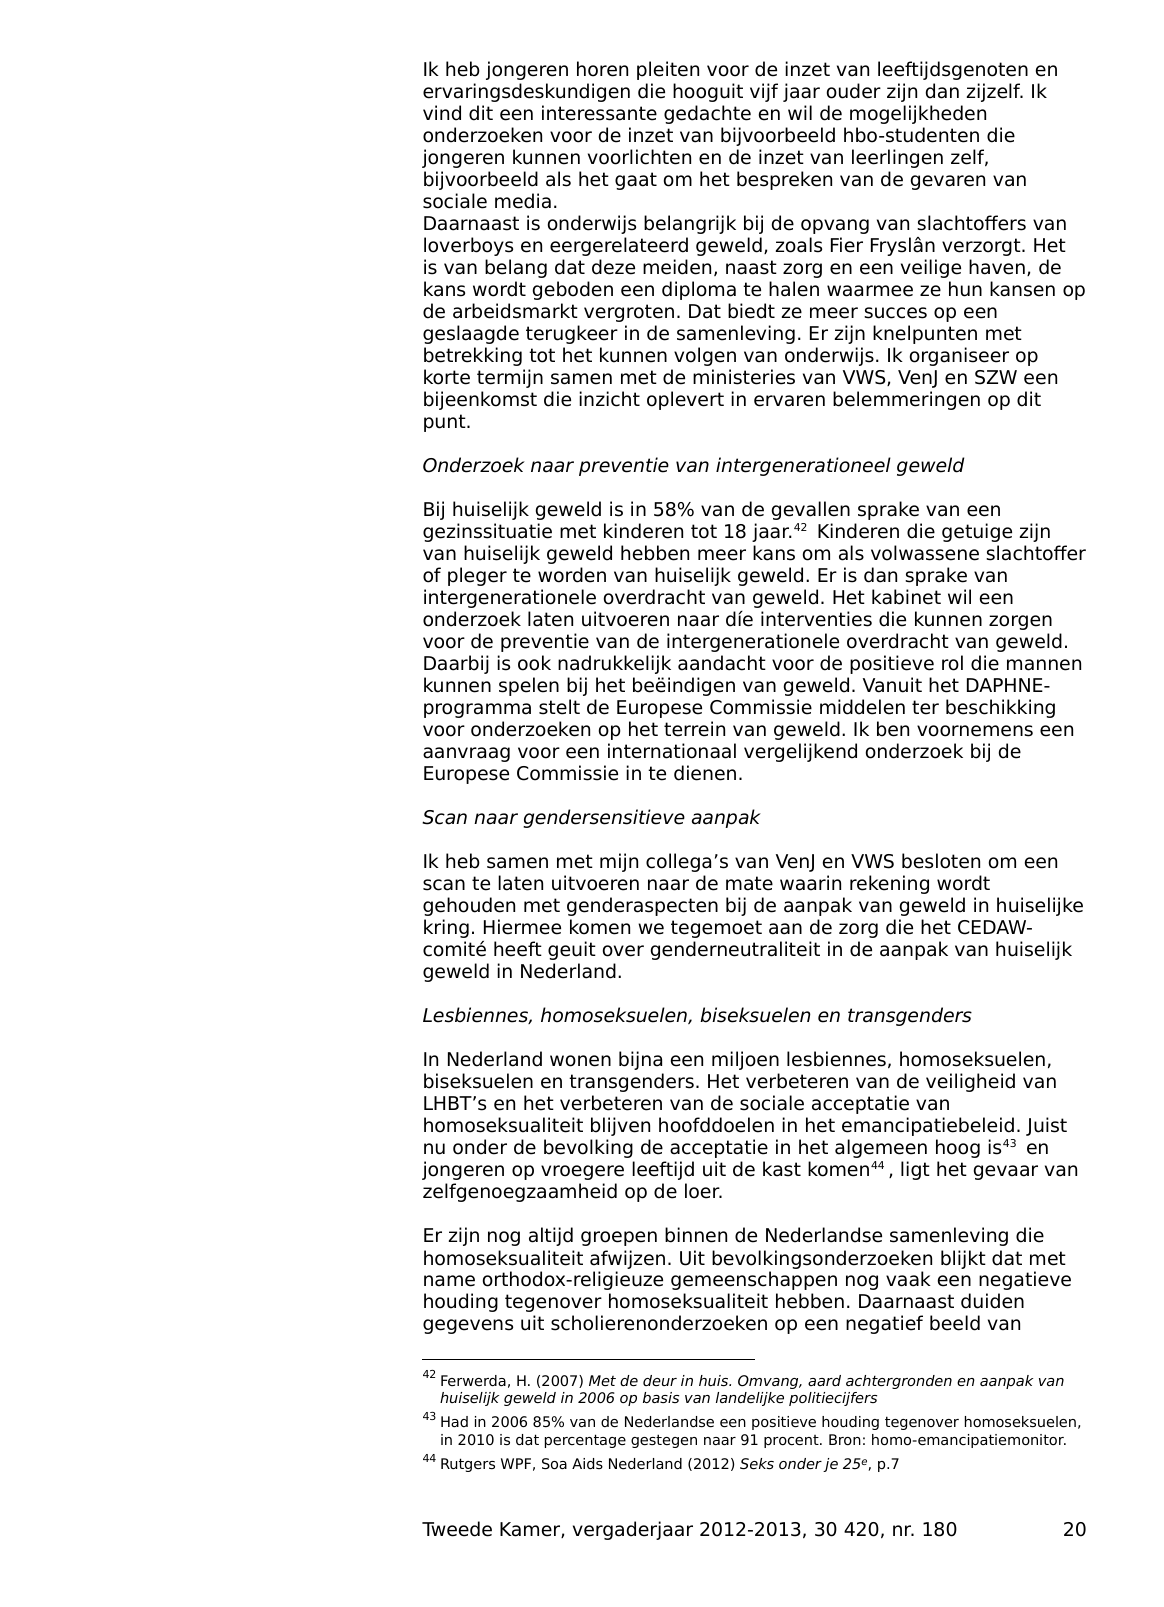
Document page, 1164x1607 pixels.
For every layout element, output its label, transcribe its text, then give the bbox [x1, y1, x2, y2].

text Daarnaast is onderwijs belangrijk bij de opvang van slachtoffers van loverboys en eergerelateerd geweld, zoals Fier Fryslân verzorgt. Het is van belang dat deze meiden, naast zorg en een veilige haven, de kans wordt geboden een diploma te halen waarmee ze hun kansen op de arbeidsmarkt vergroten. Dat biedt ze meer succes op een geslaagde terugkeer in de samenleving. Er zijn knelpunten met betrekking tot het kunnen volgen van onderwijs. Ik organiseer op korte termijn samen met de ministeries van VWS, VenJ en SZW een bijeenkomst die inzicht oplevert in ervaren belemmeringen op dit punt. [422, 213, 1087, 433]
text Ik heb jongeren horen pleiten voor de inzet van leeftijdsgenoten en ervaringsdeskundigen die hooguit vijf jaar ouder zijn dan zijzelf. Ik vind dit een interessante gedachte en wil de mogelijkheden onderzoeken voor de inzet van bijvoorbeeld hbo-studenten die jongeren kunnen voorlichten en de inzet van leerlingen zelf, bijvoorbeeld als het gaat om het bespreken van de gevaren van sociale media. [422, 59, 1087, 213]
text Bij huiselijk geweld is in 58% van de gevallen sprake van een gezinssituatie met kinderen tot 18 jaar. Kinderen die getuige zijn van huiselijk geweld hebben meer kans om als volwassene slachtoffer of pleger te worden van huiselijk geweld. Er is dan sprake van intergenerationele overdracht van geweld. Het kabinet wil een onderzoek laten uitvoeren naar díe interventies die kunnen zorgen voor de preventie van de intergenerationele overdracht van geweld. Daarbij is ook nadrukkelijk aandacht voor de positieve rol die mannen kunnen spelen bij het beëindigen van geweld. Vanuit het DAPHNE-programma stelt de Europese Commissie middelen ter beschikking voor onderzoeken op het terrein van geweld. Ik ben voornemens een aanvraag voor een internationaal vergelijkend onderzoek bij de Europese Commissie in te dienen. [422, 499, 1087, 785]
text Rutgers WPF, Soa Aids Nederland (2012) Seks onder je 25e, p.7 [422, 1452, 1087, 1474]
text Ik heb samen met mijn collega’s van VenJ en VWS besloten om een scan te laten uitvoeren naar de mate waarin rekening wordt gehouden met genderaspecten bij de aanpak van geweld in huiselijke kring. Hiermee komen we tegemoet aan de zorg die het CEDAW-comité heeft geuit over genderneutraliteit in de aanpak van huiselijk geweld in Nederland. [422, 851, 1087, 983]
subtitle Lesbiennes, homoseksuelen, biseksuelen en transgenders [422, 1005, 1087, 1027]
subtitle Scan naar gendersensitieve aanpak [422, 807, 1087, 829]
text Had in 2006 85% van de Nederlandse een positieve houding tegenover homoseksuelen, in 2010 is dat percentage gestegen naar 91 procent. Bron: homo-emancipatiemonitor. [422, 1410, 1087, 1449]
text Er zijn nog altijd groepen binnen de Nederlandse samenleving die homoseksualiteit afwijzen. Uit bevolkingsonderzoeken blijkt dat met name orthodox-religieuze gemeenschappen nog vaak een negatieve houding tegenover homoseksualiteit hebben. Daarnaast duiden gegevens uit scholierenonderzoeken op een negatief beeld van [422, 1225, 1087, 1335]
text In Nederland wonen bijna een miljoen lesbiennes, homoseksuelen, biseksuelen en transgenders. Het verbeteren van de veiligheid van LHBT’s en het verbeteren van de sociale acceptatie van homoseksualiteit blijven hoofddoelen in het emancipatiebeleid. Juist nu onder de bevolking de acceptatie in het algemeen hoog is en jongeren op vroegere leeftijd uit de kast komen, ligt het gevaar van zelfgenoegzaamheid op de loer. [422, 1049, 1087, 1203]
subtitle Onderzoek naar preventie van intergenerationeel geweld [422, 455, 1087, 477]
text Ferwerda, H. (2007) Met de deur in huis. Omvang, aard achtergronden en aanpak van huiselijk geweld in 2006 op basis van landelijke politiecijfers [422, 1368, 1087, 1407]
